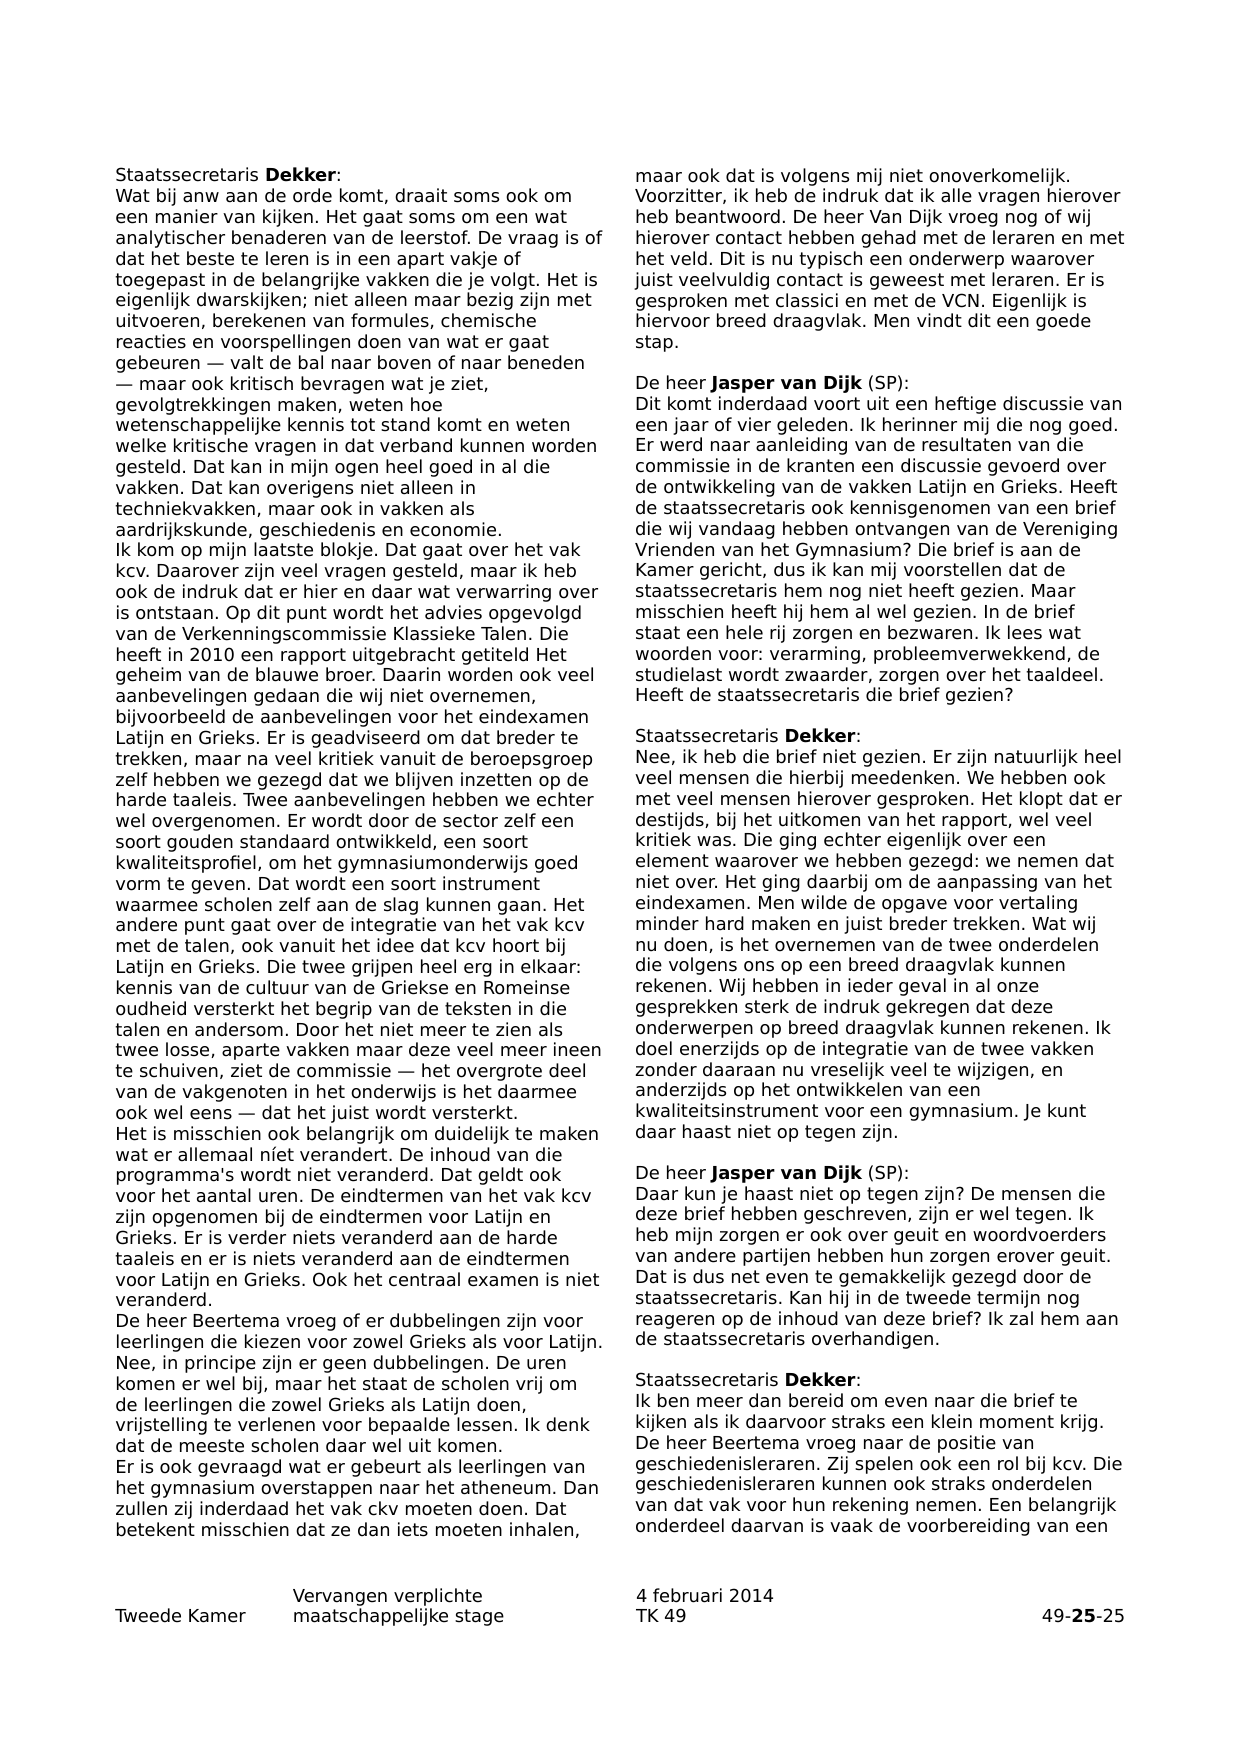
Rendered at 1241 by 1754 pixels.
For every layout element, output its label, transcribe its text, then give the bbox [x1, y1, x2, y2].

text Ik kom op mijn laatste blokje. Dat gaat over het vak kcv. Daarover zijn veel vragen gesteld, maar ik heb ook de indruk dat er hier en daar wat verwarring over is ontstaan. Op dit punt wordt het advies opgevolgd van de Verkenningscommissie Klassieke Talen. Die heeft in 2010 een rapport uitgebracht getiteld Het geheim van de blauwe broer. Daarin worden ook veel aanbevelingen gedaan die wij niet overnemen, bijvoorbeeld de aanbevelingen voor het eindexamen Latijn en Grieks. Er is geadviseerd om dat breder te trekken, maar na veel kritiek vanuit de beroepsgroep zelf hebben we gezegd dat we blijven inzetten op de harde taaleis. Twee aanbevelingen hebben we echter wel overgenomen. Er wordt door de sector zelf een soort gouden standaard ontwikkeld, een soort kwaliteitsprofiel, om het gymnasiumonderwijs goed vorm te geven. Dat wordt een soort instrument waarmee scholen zelf aan de slag kunnen gaan. Het andere punt gaat over de integratie van het vak kcv met de talen, ook vanuit het idee dat kcv hoort bij Latijn en Grieks. Die twee grijpen heel erg in elkaar: kennis van de cultuur van de Griekse en Romeinse oudheid versterkt het begrip van de teksten in die talen en andersom. Door het niet meer te zien als twee losse, aparte vakken maar deze veel meer ineen te schuiven, ziet de commissie — het overgrote deel van de vakgenoten in het onderwijs is het daarmee ook wel eens — dat het juist wordt versterkt. [115, 540, 605, 1123]
text De heer Jasper van Dijk (SP): [635, 373, 1125, 393]
text Daar kun je haast niet op tegen zijn? De mensen die deze brief hebben geschreven, zijn er wel tegen. Ik heb mijn zorgen er ook over geuit en woordvoerders van andere partijen hebben hun zorgen erover geuit. Dat is dus net even te gemakkelijk gezegd door de staatssecretaris. Kan hij in de tweede termijn nog reageren op de inhoud van deze brief? Ik zal hem aan de staatssecretaris overhandigen. [635, 1183, 1125, 1350]
text Nee, ik heb die brief niet gezien. Er zijn natuurlijk heel veel mensen die hierbij meedenken. We hebben ook met veel mensen hierover gesproken. Het klopt dat er destijds, bij het uitkomen van het rapport, wel veel kritiek was. Die ging echter eigenlijk over een element waarover we hebben gezegd: we nemen dat niet over. Het ging daarbij om de aanpassing van het eindexamen. Men wilde de opgave voor vertaling minder hard maken en juist breder trekken. Wat wij nu doen, is het overnemen van de twee onderdelen die volgens ons op een breed draagvlak kunnen rekenen. Wij hebben in ieder geval in al onze gesprekken sterk de indruk gekregen dat deze onderwerpen op breed draagvlak kunnen rekenen. Ik doel enerzijds op de integratie van de twee vakken zonder daaraan nu vreselijk veel te wijzigen, en anderzijds op het ontwikkelen van een kwaliteitsinstrument voor een gymnasium. Je kunt daar haast niet op tegen zijn. [635, 747, 1125, 1143]
text De heer Beertema vroeg of er dubbelingen zijn voor leerlingen die kiezen voor zowel Grieks als voor Latijn. Nee, in principe zijn er geen dubbelingen. De uren komen er wel bij, maar het staat de scholen vrij om de leerlingen die zowel Grieks als Latijn doen, vrijstelling te verlenen voor bepaalde lessen. Ik denk dat de meeste scholen daar wel uit komen. [115, 1311, 605, 1457]
text Dit komt inderdaad voort uit een heftige discussie van een jaar of vier geleden. Ik herinner mij die nog goed. Er werd naar aanleiding van de resultaten van die commissie in de kranten een discussie gevoerd over de ontwikkeling van de vakken Latijn en Grieks. Heeft de staatssecretaris ook kennisgenomen van een brief die wij vandaag hebben ontvangen van de Vereniging Vrienden van het Gymnasium? Die brief is aan de Kamer gericht, dus ik kan mij voorstellen dat de staatssecretaris hem nog niet heeft gezien. Maar misschien heeft hij hem al wel gezien. In de brief staat een hele rij zorgen en bezwaren. Ik lees wat woorden voor: verarming, probleemverwekkend, de studielast wordt zwaarder, zorgen over het taaldeel. Heeft de staatssecretaris die brief gezien? [635, 393, 1125, 706]
text maar ook dat is volgens mij niet onoverkomelijk. [635, 165, 1125, 186]
text De heer Beertema vroeg naar de positie van geschiedenisleraren. Zij spelen ook een rol bij kcv. Die geschiedenisleraren kunnen ook straks onderdelen van dat vak voor hun rekening nemen. Een belangrijk onderdeel daarvan is vaak de voorbereiding van een [635, 1432, 1125, 1537]
text De heer Jasper van Dijk (SP): [635, 1163, 1125, 1183]
text Staatssecretaris Dekker: [115, 165, 605, 186]
text Staatssecretaris Dekker: [635, 726, 1125, 747]
text Er is ook gevraagd wat er gebeurt als leerlingen van het gymnasium overstappen naar het atheneum. Dan zullen zij inderdaad het vak ckv moeten doen. Dat betekent misschien dat ze dan iets moeten inhalen, [115, 1457, 605, 1540]
text Voorzitter, ik heb de indruk dat ik alle vragen hierover heb beantwoord. De heer Van Dijk vroeg nog of wij hierover contact hebben gehad met de leraren en met het veld. Dit is nu typisch een onderwerp waarover juist veelvuldig contact is geweest met leraren. Er is gesproken met classici en met de VCN. Eigenlijk is hiervoor breed draagvlak. Men vindt dit een goede stap. [635, 186, 1125, 353]
text Wat bij anw aan de orde komt, draait soms ook om een manier van kijken. Het gaat soms om een wat analytischer benaderen van de leerstof. De vraag is of dat het beste te leren is in een apart vakje of toegepast in de belangrijke vakken die je volgt. Het is eigenlijk dwarskijken; niet alleen maar bezig zijn met uitvoeren, berekenen van formules, chemische reacties en voorspellingen doen van wat er gaat gebeuren — valt de bal naar boven of naar beneden — maar ook kritisch bevragen wat je ziet, gevolgtrekkingen maken, weten hoe wetenschappelijke kennis tot stand komt en weten welke kritische vragen in dat verband kunnen worden gesteld. Dat kan in mijn ogen heel goed in al die vakken. Dat kan overigens niet alleen in techniekvakken, maar ook in vakken als aardrijkskunde, geschiedenis en economie. [115, 186, 605, 540]
text Ik ben meer dan bereid om even naar die brief te kijken als ik daarvoor straks een klein moment krijg. [635, 1391, 1125, 1432]
text Het is misschien ook belangrijk om duidelijk te maken wat er allemaal níet verandert. De inhoud van die programma's wordt niet veranderd. Dat geldt ook voor het aantal uren. De eindtermen van het vak kcv zijn opgenomen bij de eindtermen voor Latijn en Grieks. Er is verder niets veranderd aan de harde taaleis en er is niets veranderd aan de eindtermen voor Latijn en Grieks. Ook het centraal examen is niet veranderd. [115, 1123, 605, 1311]
text Staatssecretaris Dekker: [635, 1370, 1125, 1391]
